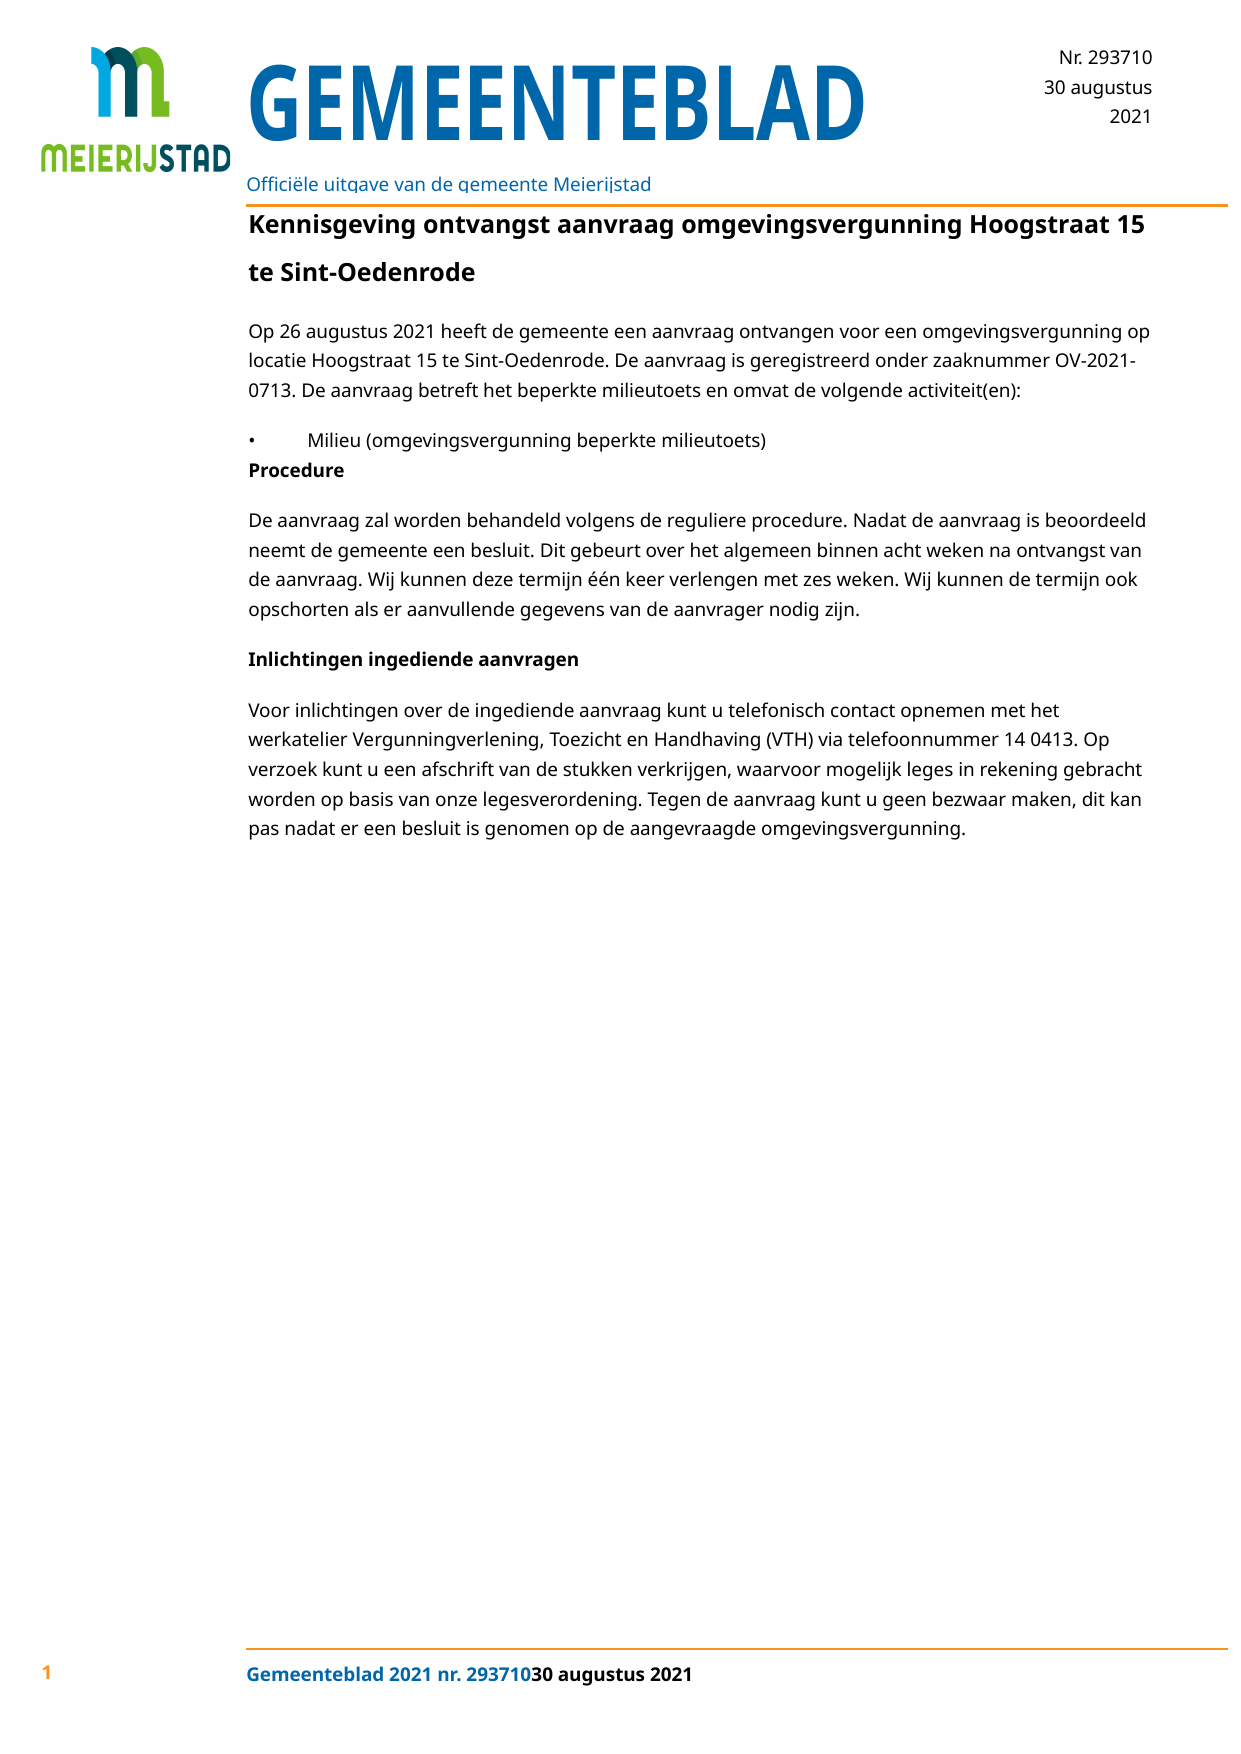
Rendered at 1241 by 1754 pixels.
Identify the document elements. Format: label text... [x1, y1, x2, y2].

text Op 26 augustus 2021 heeft de gemeente een aanvraag ontvangen voor een omgevingsvergunning op locatie Hoogstraat 15 te Sint-Oedenrode. De aanvraag is geregistreerd onder zaaknummer OV-2021-0713. De aanvraag betreft het beperkte milieutoets en omvat de volgende activiteit(en): [248, 318, 1152, 403]
text Kennisgeving ontvangst aanvraag omgevingsvergunning Hoogstraat 15 te Sint-Oedenrode [248, 207, 1152, 288]
list Milieu (omgevingsvergunning beperkte milieutoets) [248, 427, 1152, 453]
text Inlichtingen ingediende aanvragen [248, 647, 1152, 672]
text Procedure [248, 457, 1152, 483]
text Voor inlichtingen over de ingediende aanvraag kunt u telefonisch contact opnemen met het werkatelier Vergunningverlening, Toezicht en Handhaving (VTH) via telefoonnummer 14 0413. Op verzoek kunt u een afschrift van de stukken verkrijgen, waarvoor mogelijk leges in rekening gebracht worden op basis van onze legesverordening. Tegen de aanvraag kunt u geen bezwaar maken, dit kan pas nadat er een besluit is genomen op de aangevraagde omgevingsvergunning. [248, 697, 1152, 841]
picture [41, 47, 231, 172]
text De aanvraag zal worden behandeld volgens de reguliere procedure. Nadat de aanvraag is beoordeeld neemt de gemeente een besluit. Dit gebeurt over het algemeen binnen acht weken na ontvangst van de aanvraag. Wij kunnen deze termijn één keer verlengen met zes weken. Wij kunnen de termijn ook opschorten als er aanvullende gegevens van de aanvrager nodig zijn. [248, 507, 1152, 622]
